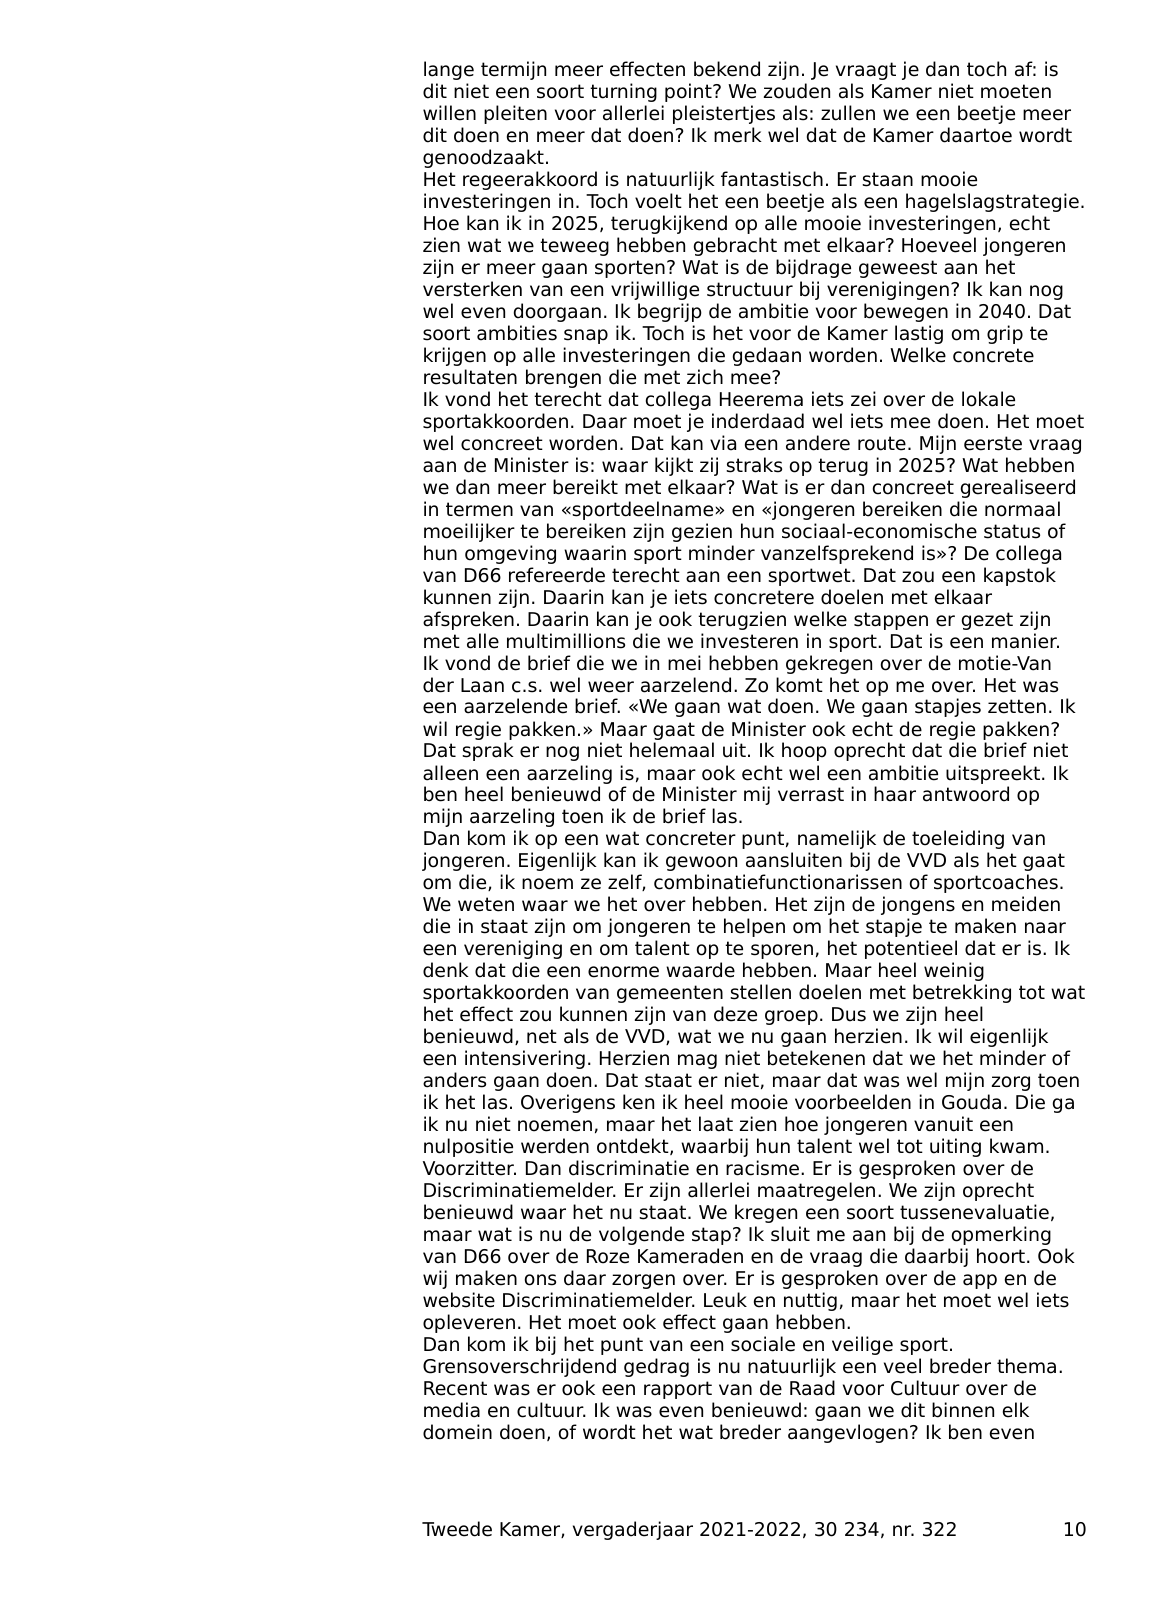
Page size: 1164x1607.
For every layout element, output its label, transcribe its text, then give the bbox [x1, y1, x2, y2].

text Ik vond de brief die we in mei hebben gekregen over de motie-Van der Laan c.s. wel weer aarzelend. Zo komt het op me over. Het was een aarzelende brief. «We gaan wat doen. We gaan stapjes zetten. Ik wil regie pakken.» Maar gaat de Minister ook echt de regie pakken? Dat sprak er nog niet helemaal uit. Ik hoop oprecht dat die brief niet alleen een aarzeling is, maar ook echt wel een ambitie uitspreekt. Ik ben heel benieuwd of de Minister mij verrast in haar antwoord op mijn aarzeling toen ik de brief las. [422, 652, 1087, 828]
text Het regeerakkoord is natuurlijk fantastisch. Er staan mooie investeringen in. Toch voelt het een beetje als een hagelslagstrategie. Hoe kan ik in 2025, terugkijkend op alle mooie investeringen, echt zien wat we teweeg hebben gebracht met elkaar? Hoeveel jongeren zijn er meer gaan sporten? Wat is de bijdrage geweest aan het versterken van een vrijwillige structuur bij verenigingen? Ik kan nog wel even doorgaan. Ik begrijp de ambitie voor bewegen in 2040. Dat soort ambities snap ik. Toch is het voor de Kamer lastig om grip te krijgen op alle investeringen die gedaan worden. Welke concrete resultaten brengen die met zich mee? [422, 169, 1087, 389]
text lange termijn meer effecten bekend zijn. Je vraagt je dan toch af: is dit niet een soort turning point? We zouden als Kamer niet moeten willen pleiten voor allerlei pleistertjes als: zullen we een beetje meer dit doen en meer dat doen? Ik merk wel dat de Kamer daartoe wordt genoodzaakt. [422, 59, 1087, 169]
text Ik vond het terecht dat collega Heerema iets zei over de lokale sportakkoorden. Daar moet je inderdaad wel iets mee doen. Het moet wel concreet worden. Dat kan via een andere route. Mijn eerste vraag aan de Minister is: waar kijkt zij straks op terug in 2025? Wat hebben we dan meer bereikt met elkaar? Wat is er dan concreet gerealiseerd in termen van «sportdeelname» en «jongeren bereiken die normaal moeilijker te bereiken zijn gezien hun sociaal-economische status of hun omgeving waarin sport minder vanzelfsprekend is»? De collega van D66 refereerde terecht aan een sportwet. Dat zou een kapstok kunnen zijn. Daarin kan je iets concretere doelen met elkaar afspreken. Daarin kan je ook terugzien welke stappen er gezet zijn met alle multimillions die we investeren in sport. Dat is een manier. [422, 389, 1087, 652]
text Dan kom ik bij het punt van een sociale en veilige sport. Grensoverschrijdend gedrag is nu natuurlijk een veel breder thema. Recent was er ook een rapport van de Raad voor Cultuur over de media en cultuur. Ik was even benieuwd: gaan we dit binnen elk domein doen, of wordt het wat breder aangevlogen? Ik ben even [422, 1334, 1087, 1444]
text Dan kom ik op een wat concreter punt, namelijk de toeleiding van jongeren. Eigenlijk kan ik gewoon aansluiten bij de VVD als het gaat om die, ik noem ze zelf, combinatiefunctionarissen of sportcoaches. We weten waar we het over hebben. Het zijn de jongens en meiden die in staat zijn om jongeren te helpen om het stapje te maken naar een vereniging en om talent op te sporen, het potentieel dat er is. Ik denk dat die een enorme waarde hebben. Maar heel weinig sportakkoorden van gemeenten stellen doelen met betrekking tot wat het effect zou kunnen zijn van deze groep. Dus we zijn heel benieuwd, net als de VVD, wat we nu gaan herzien. Ik wil eigenlijk een intensivering. Herzien mag niet betekenen dat we het minder of anders gaan doen. Dat staat er niet, maar dat was wel mijn zorg toen ik het las. Overigens ken ik heel mooie voorbeelden in Gouda. Die ga ik nu niet noemen, maar het laat zien hoe jongeren vanuit een nulpositie werden ontdekt, waarbij hun talent wel tot uiting kwam. [422, 828, 1087, 1158]
text Voorzitter. Dan discriminatie en racisme. Er is gesproken over de Discriminatiemelder. Er zijn allerlei maatregelen. We zijn oprecht benieuwd waar het nu staat. We kregen een soort tussenevaluatie, maar wat is nu de volgende stap? Ik sluit me aan bij de opmerking van D66 over de Roze Kameraden en de vraag die daarbij hoort. Ook wij maken ons daar zorgen over. Er is gesproken over de app en de website Discriminatiemelder. Leuk en nuttig, maar het moet wel iets opleveren. Het moet ook effect gaan hebben. [422, 1158, 1087, 1334]
